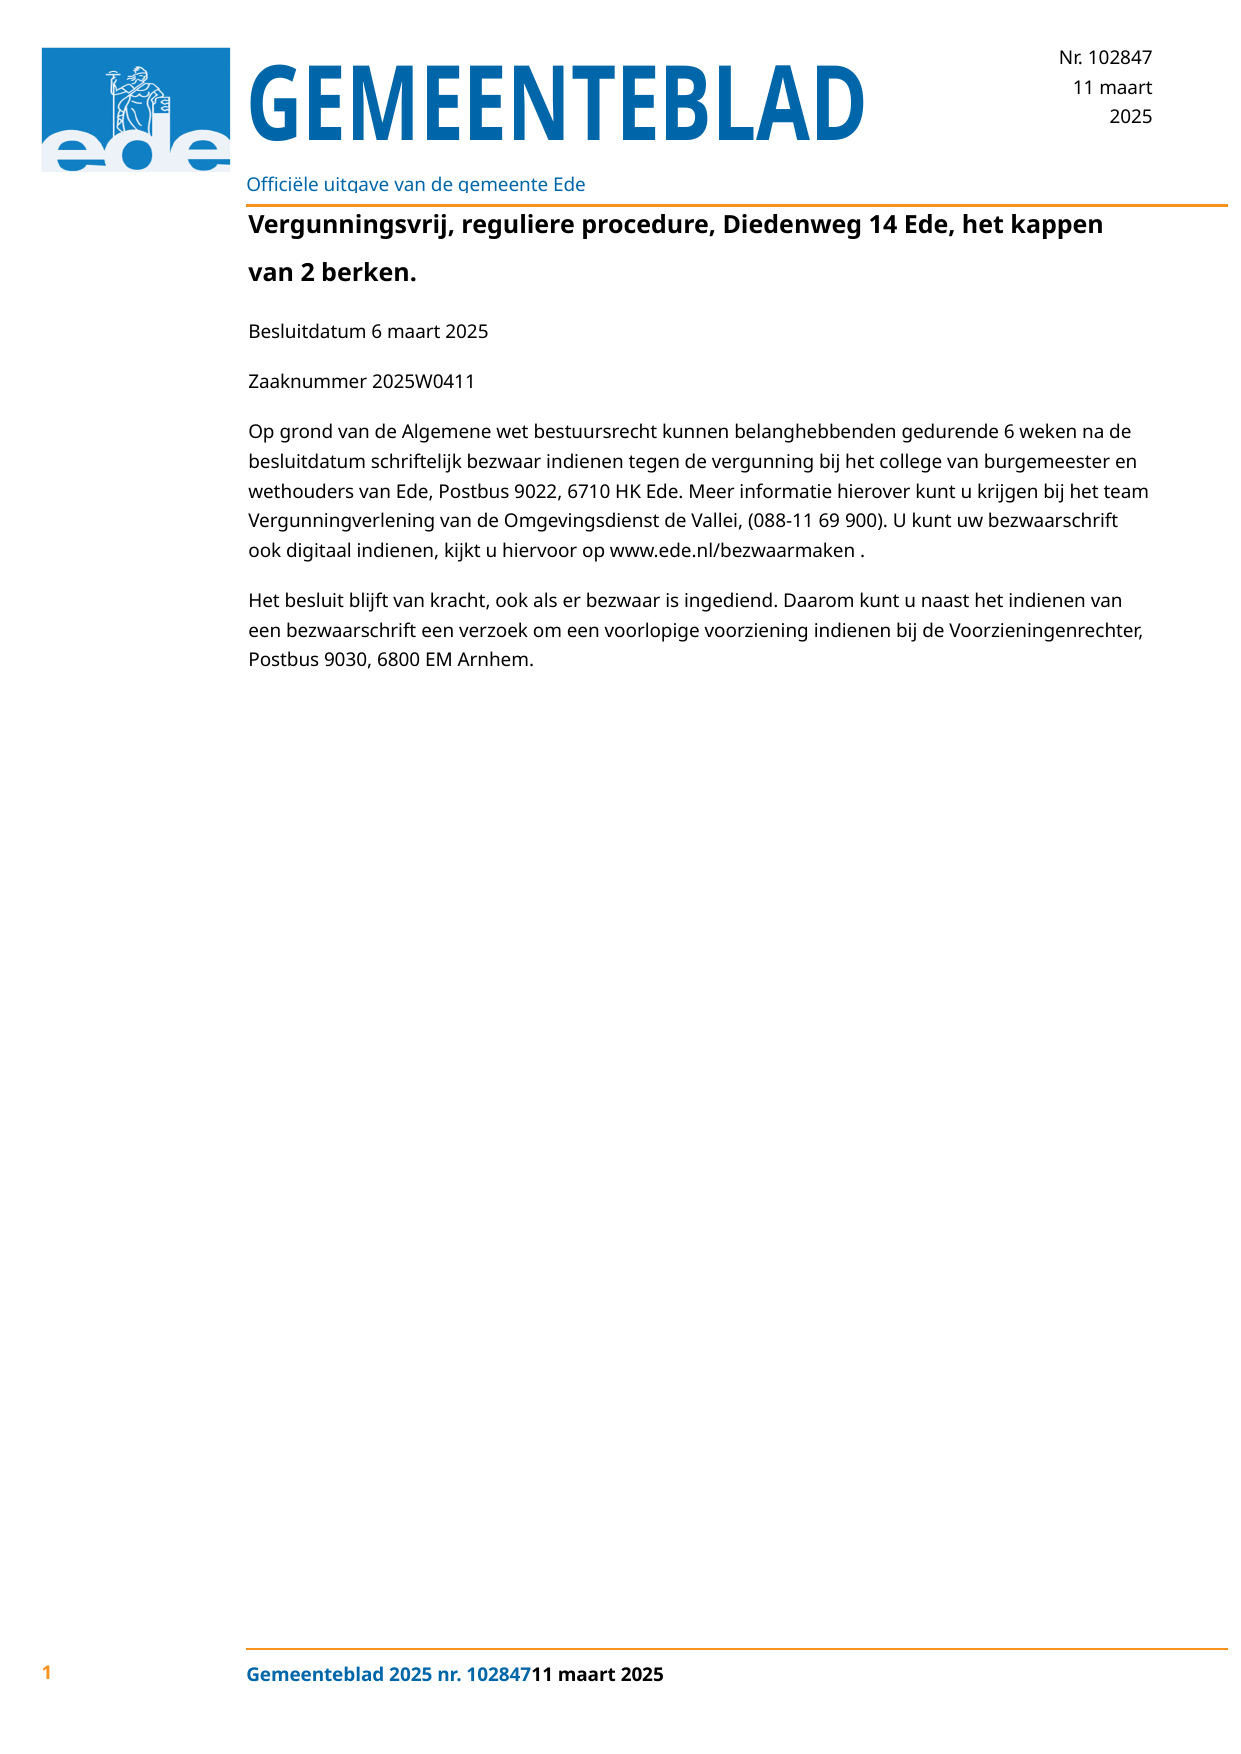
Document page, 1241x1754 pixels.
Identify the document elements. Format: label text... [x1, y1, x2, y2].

text Op grond van de Algemene wet bestuursrecht kunnen belanghebbenden gedurende 6 weken na de besluitdatum schriftelijk bezwaar indienen tegen de vergunning bij het college van burgemeester en wethouders van Ede, Postbus 9022, 6710 HK Ede. Meer informatie hierover kunt u krijgen bij het team Vergunningverlening van de Omgevingsdienst de Vallei, (088-11 69 900). U kunt uw bezwaarschrift ook digitaal indienen, kijkt u hiervoor op www.ede.nl/bezwaarmaken . [248, 419, 1152, 563]
picture [41, 47, 231, 172]
text Besluitdatum 6 maart 2025 [248, 318, 1152, 344]
text Vergunningsvrij, reguliere procedure, Diedenweg 14 Ede, het kappen van 2 berken. [248, 207, 1152, 288]
text Het besluit blijft van kracht, ook als er bezwaar is ingediend. Daarom kunt u naast het indienen van een bezwaarschrift een verzoek om een voorlopige voorziening indienen bij de Voorzieningenrechter, Postbus 9030, 6800 EM Arnhem. [248, 587, 1152, 672]
text Zaaknummer 2025W0411 [248, 368, 1152, 394]
